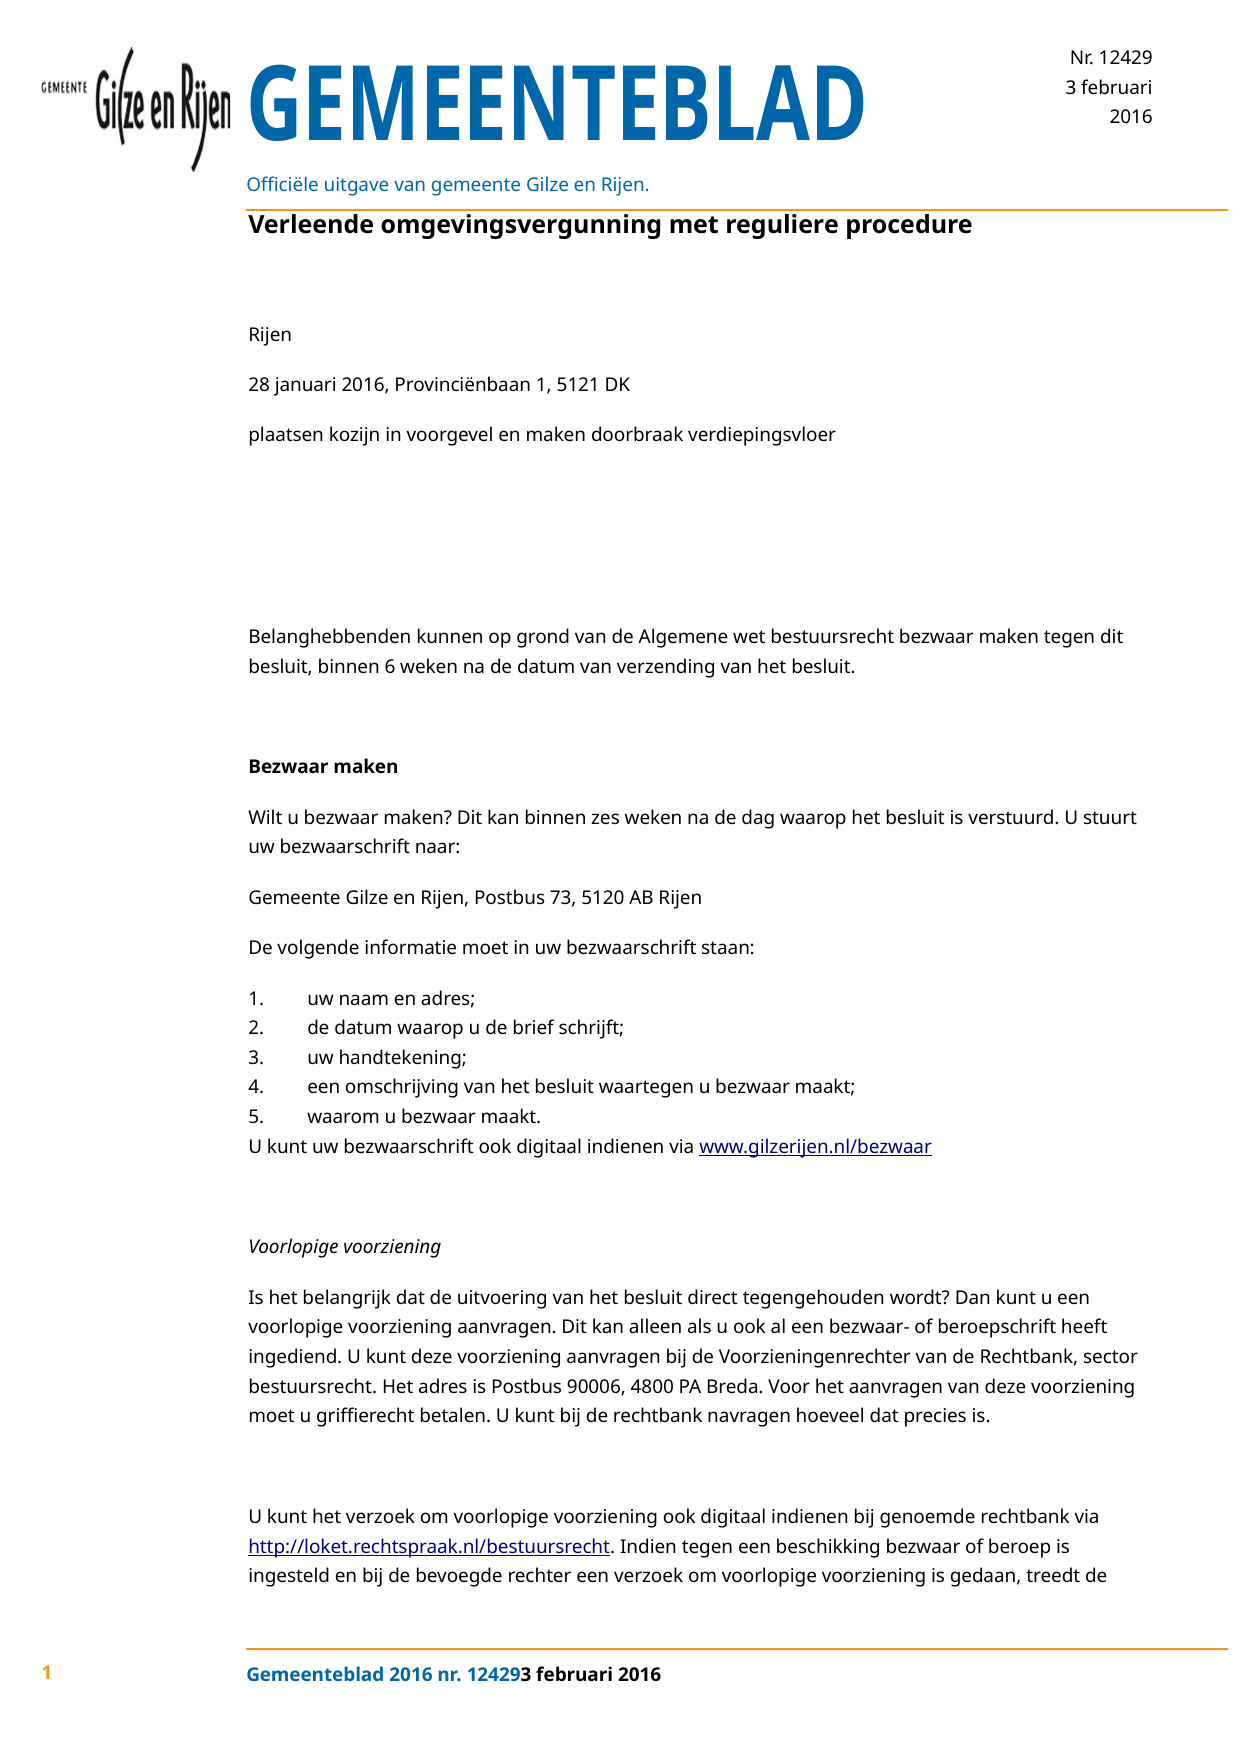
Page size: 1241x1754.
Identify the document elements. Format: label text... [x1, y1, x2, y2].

text plaatsen kozijn in voorgevel en maken doorbraak verdiepingsvloer [248, 422, 1152, 447]
text Voorlopige voorziening [248, 1234, 1152, 1259]
text Rijen [248, 321, 1152, 346]
picture [41, 47, 231, 172]
text Gemeente Gilze en Rijen, Postbus 73, 5120 AB Rijen [248, 884, 1152, 910]
list uw handtekening; [248, 1044, 1152, 1070]
text Belanghebbenden kunnen op grond van de Algemene wet bestuursrecht bezwaar maken tegen dit besluit, binnen 6 weken na de datum van verzending van het besluit. [248, 623, 1152, 678]
list uw naam en adres; [248, 985, 1152, 1011]
text U kunt uw bezwaarschrift ook digitaal indienen via www.gilzerijen.nl/bezwaar [248, 1133, 1152, 1158]
text Bezwaar maken [248, 754, 1152, 779]
list de datum waarop u de brief schrijft; [248, 1014, 1152, 1040]
text Is het belangrijk dat de uitvoering van het besluit direct tegengehouden wordt? Dan kunt u een voorlopige voorziening aanvragen. Dit kan alleen als u ook al een bezwaar- of beroepschrift heeft ingediend. U kunt deze voorziening aanvragen bij de Voorzieningenrechter van de Rechtbank, sector bestuursrecht. Het adres is Postbus 90006, 4800 PA Breda. Voor het aanvragen van deze voorziening moet u griffierecht betalen. U kunt bij de rechtbank navragen hoeveel dat precies is. [248, 1284, 1152, 1428]
text 28 januari 2016, Provinciënbaan 1, 5121 DK [248, 371, 1152, 397]
text De volgende informatie moet in uw bezwaarschrift staan: [248, 934, 1152, 960]
list waarom u bezwaar maakt. [248, 1103, 1152, 1129]
list een omschrijving van het besluit waartegen u bezwaar maakt; [248, 1074, 1152, 1099]
text U kunt het verzoek om voorlopige voorziening ook digitaal indienen bij genoemde rechtbank via http://loket.rechtspraak.nl/bestuursrecht. Indien tegen een beschikking bezwaar of beroep is ingesteld en bij de bevoegde rechter een verzoek om voorlopige voorziening is gedaan, treedt de [248, 1503, 1152, 1588]
text Verleende omgevingsvergunning met reguliere procedure [248, 211, 1152, 241]
text Wilt u bezwaar maken? Dit kan binnen zes weken na de dag waarop het besluit is verstuurd. U stuurt uw bezwaarschrift naar: [248, 804, 1152, 859]
